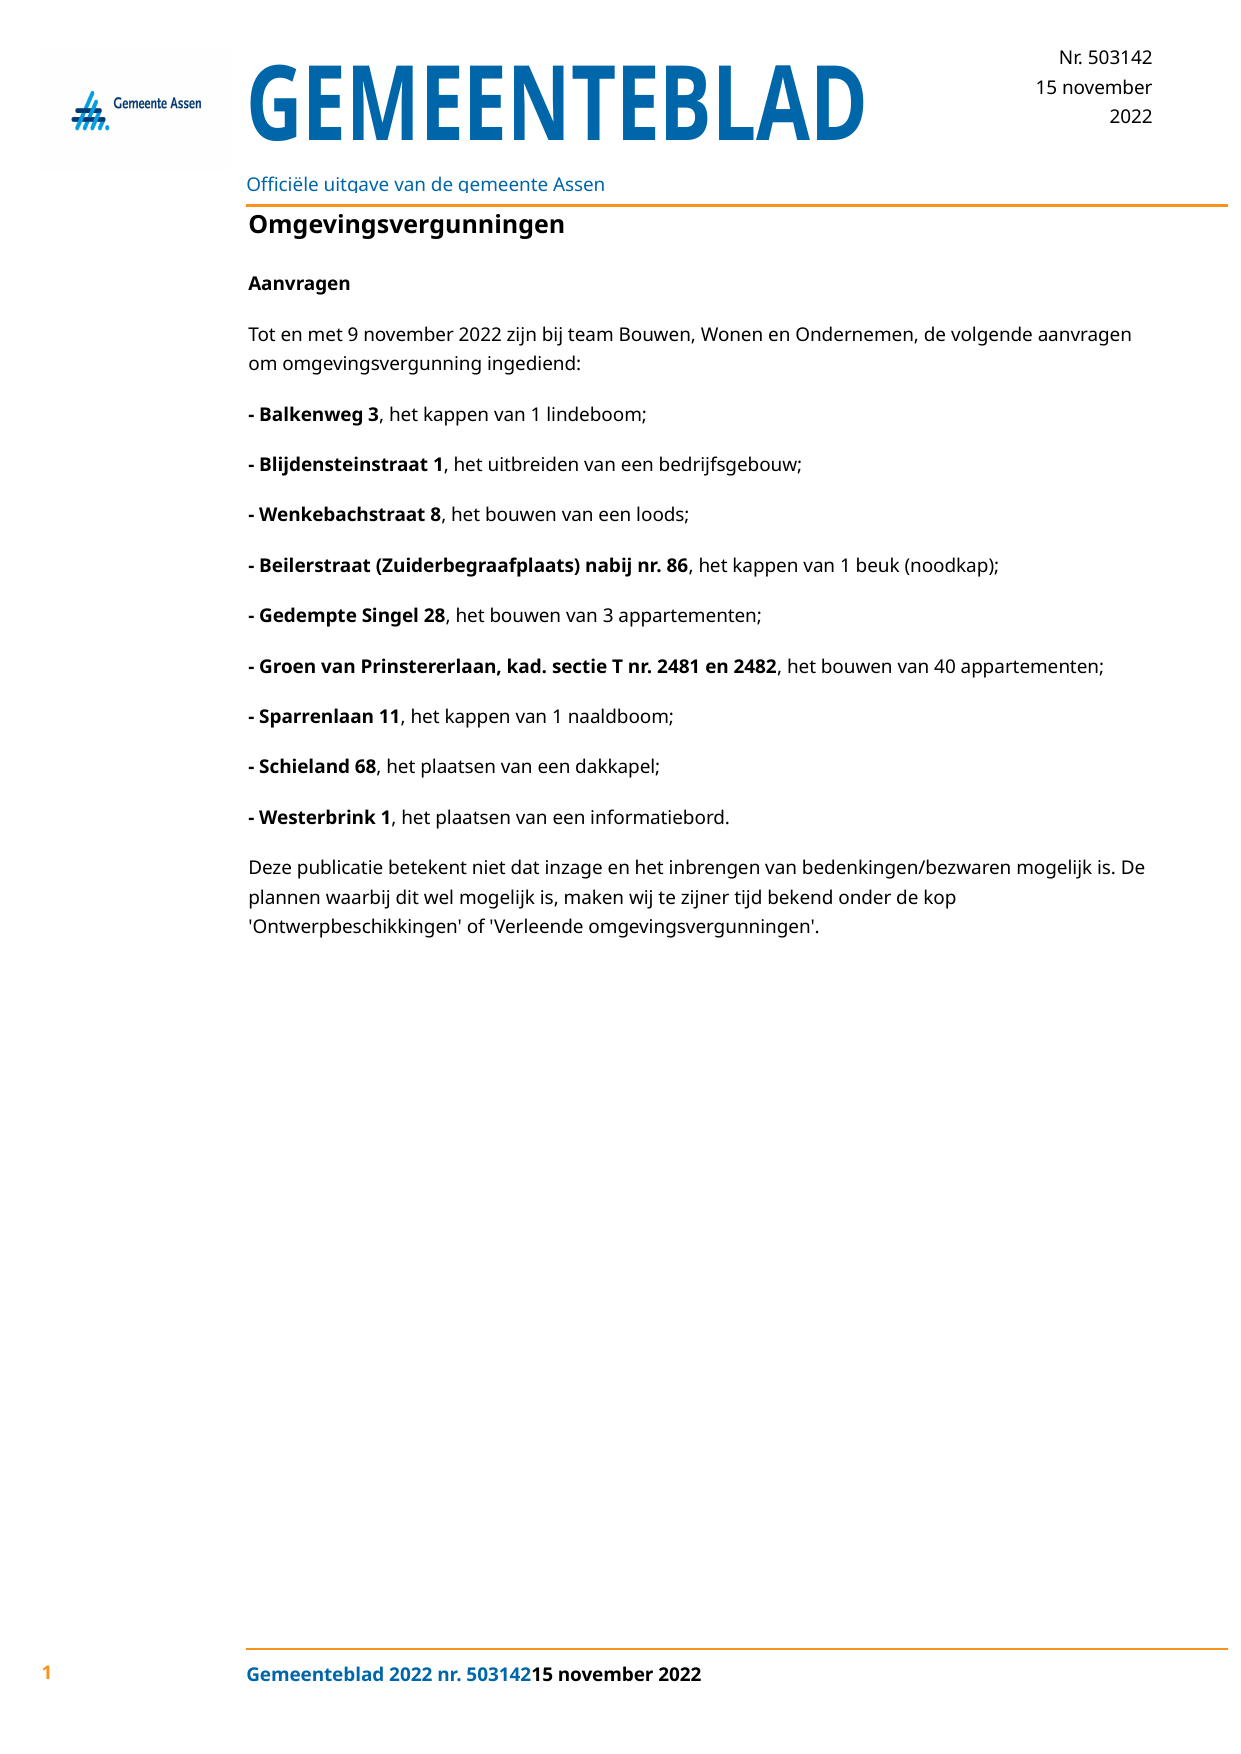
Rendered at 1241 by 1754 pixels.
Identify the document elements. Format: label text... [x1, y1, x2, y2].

text - Beilerstraat (Zuiderbegraafplaats) nabij nr. 86, het kappen van 1 beuk (noodkap); [248, 552, 1152, 578]
text - Sparrenlaan 11, het kappen van 1 naaldboom; [248, 703, 1152, 729]
picture [41, 47, 231, 172]
text Omgevingsvergunningen [248, 207, 1152, 241]
text Deze publicatie betekent niet dat inzage en het inbrengen van bedenkingen/bezwaren mogelijk is. De plannen waarbij dit wel mogelijk is, maken wij te zijner tijd bekend onder de kop 'Ontwerpbeschikkingen' of 'Verleende omgevingsvergunningen'. [248, 854, 1152, 939]
text - Blijdensteinstraat 1, het uitbreiden van een bedrijfsgebouw; [248, 451, 1152, 477]
text - Groen van Prinstererlaan, kad. sectie T nr. 2481 en 2482, het bouwen van 40 appartementen; [248, 653, 1152, 678]
text Aanvragen [248, 270, 1152, 296]
text - Balkenweg 3, het kappen van 1 lindeboom; [248, 401, 1152, 426]
text - Wenkebachstraat 8, het bouwen van een loods; [248, 502, 1152, 527]
text Tot en met 9 november 2022 zijn bij team Bouwen, Wonen en Ondernemen, de volgende aanvragen om omgevingsvergunning ingediend: [248, 321, 1152, 376]
text - Westerbrink 1, het plaatsen van een informatiebord. [248, 804, 1152, 830]
text - Gedempte Singel 28, het bouwen van 3 appartementen; [248, 602, 1152, 628]
text - Schieland 68, het plaatsen van een dakkapel; [248, 754, 1152, 779]
